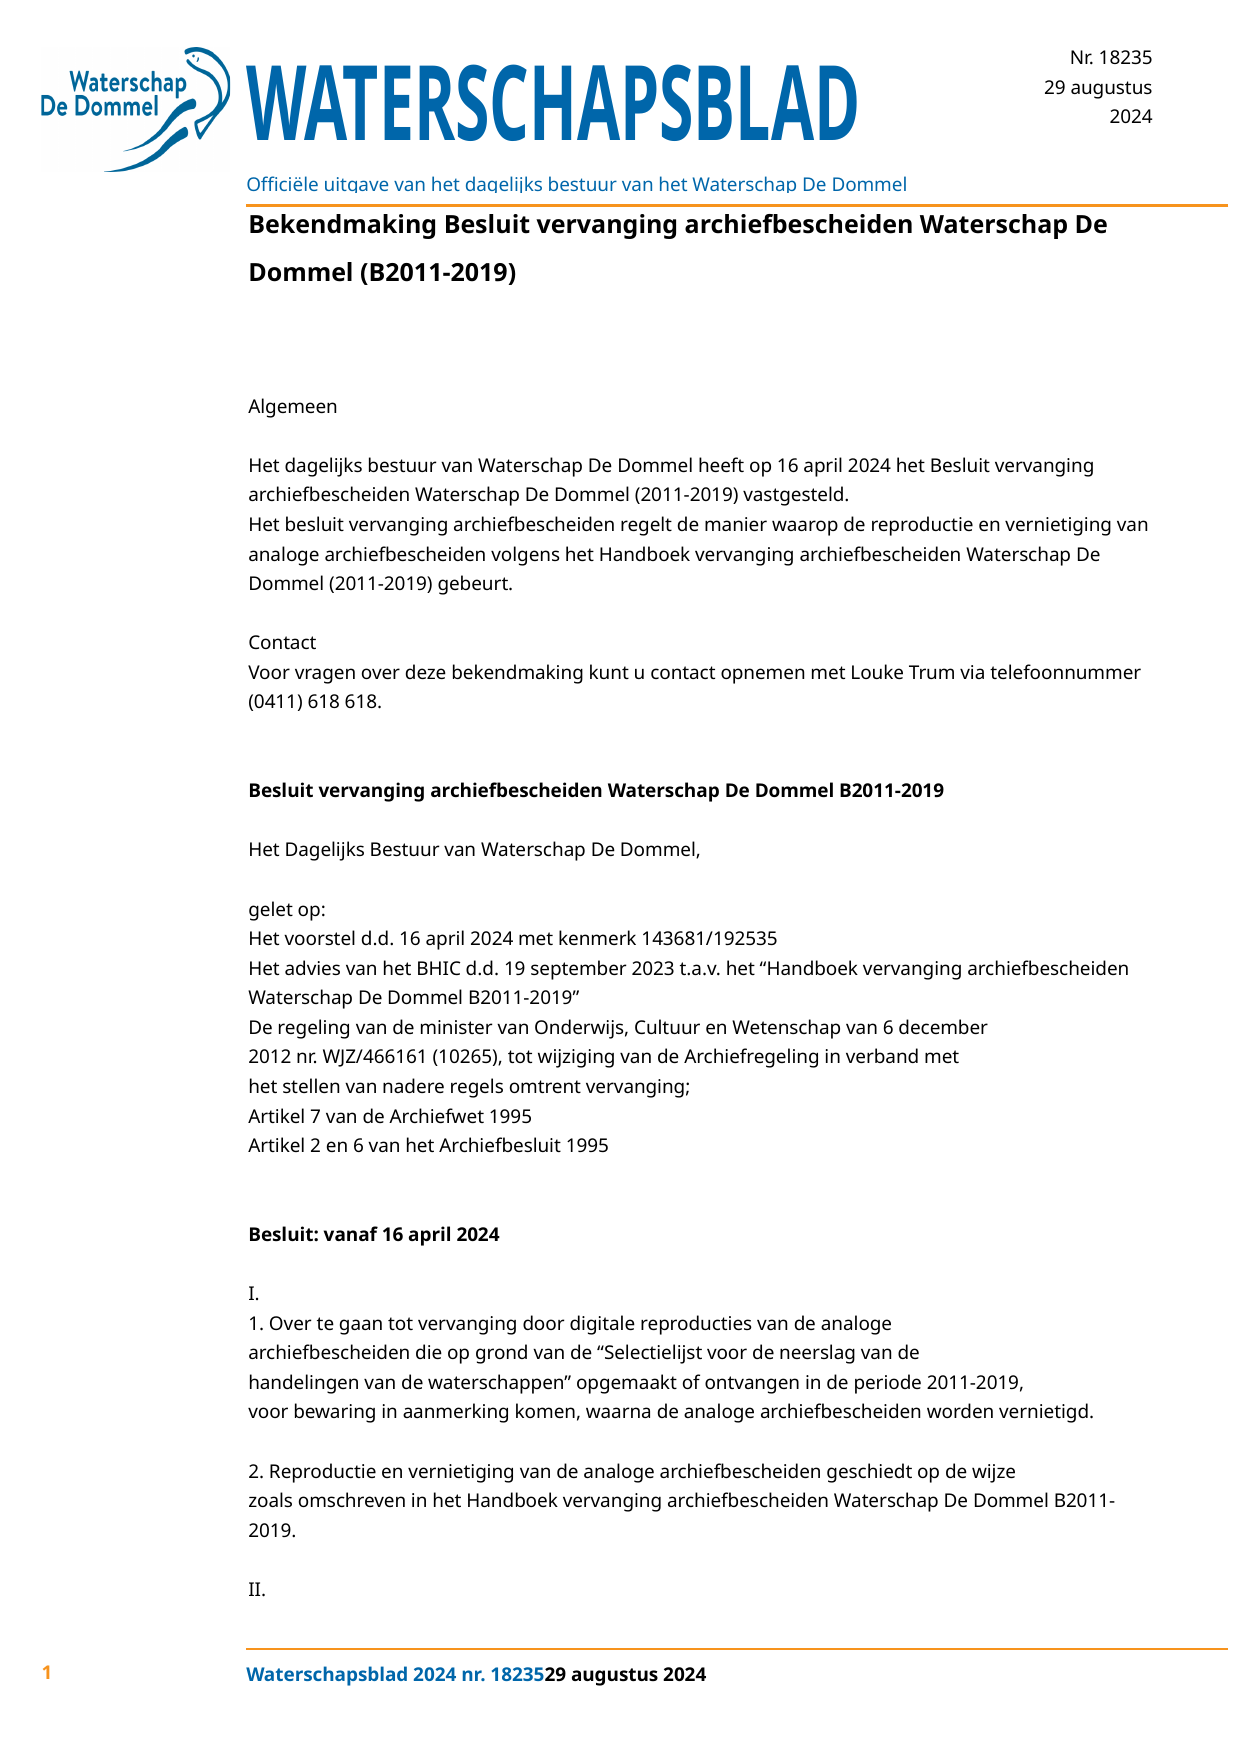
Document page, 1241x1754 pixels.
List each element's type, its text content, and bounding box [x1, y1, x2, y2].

text archiefbescheiden die op grond van de “Selectielijst voor de neerslag van de [248, 1339, 1152, 1365]
text Artikel 7 van de Archiefwet 1995 [248, 1103, 1152, 1129]
text 1. Over te gaan tot vervanging door digitale reproducties van de analoge [248, 1310, 1152, 1336]
text Algemeen [248, 393, 1152, 419]
picture [45, 99, 51, 111]
text I. [248, 1280, 1152, 1306]
picture [204, 47, 231, 76]
text het stellen van nadere regels omtrent vervanging; [248, 1073, 1152, 1099]
text Artikel 2 en 6 van het Archiefbesluit 1995 [248, 1132, 1152, 1158]
text gelet op: [248, 896, 1152, 922]
text Het dagelijks bestuur van Waterschap De Dommel heeft op 16 april 2024 het Besluit vervanging archiefbescheiden Waterschap De Dommel (2011-2019) vastgesteld. [248, 452, 1152, 507]
text Besluit vervanging archiefbescheiden Waterschap De Dommel B2011-2019 [248, 777, 1152, 803]
text voor bewaring in aanmerking komen, waarna de analoge archiefbescheiden worden vernietigd. [248, 1399, 1152, 1424]
text Besluit: vanaf 16 april 2024 [248, 1221, 1152, 1247]
text Contact [248, 629, 1152, 655]
text Voor vragen over deze bekendmaking kunt u contact opnemen met Louke Trum via telefoonnummer (0411) 618 618. [248, 659, 1152, 714]
text 2. Reproductie en vernietiging van de analoge archiefbescheiden geschiedt op de wijze [248, 1458, 1152, 1484]
text Het besluit vervanging archiefbescheiden regelt de manier waarop de reproductie en vernietiging van analoge archiefbescheiden volgens het Handboek vervanging archiefbescheiden Waterschap De Dommel (2011-2019) gebeurt. [248, 511, 1152, 596]
picture [198, 118, 210, 131]
text Het advies van het BHIC d.d. 19 september 2023 t.a.v. het “Handboek vervanging archiefbescheiden Waterschap De Dommel B2011-2019” [248, 955, 1152, 1010]
text Het Dagelijks Bestuur van Waterschap De Dommel, [248, 837, 1152, 862]
text zoals omschreven in het Handboek vervanging archiefbescheiden Waterschap De Dommel B2011-2019. [248, 1487, 1152, 1543]
text Bekendmaking Besluit vervanging archiefbescheiden Waterschap De Dommel (B2011-2019) [248, 207, 1152, 288]
text Het voorstel d.d. 16 april 2024 met kenmerk 143681/192535 [248, 925, 1152, 951]
text II. [248, 1576, 1152, 1602]
text De regeling van de minister van Onderwijs, Cultuur en Wetenschap van 6 december [248, 1014, 1152, 1040]
text 2012 nr. WJZ/466161 (10265), tot wijziging van de Archiefregeling in verband met [248, 1044, 1152, 1069]
text handelingen van de waterschappen” opgemaakt of ontvangen in de periode 2011-2019, [248, 1369, 1152, 1395]
picture [41, 47, 231, 172]
